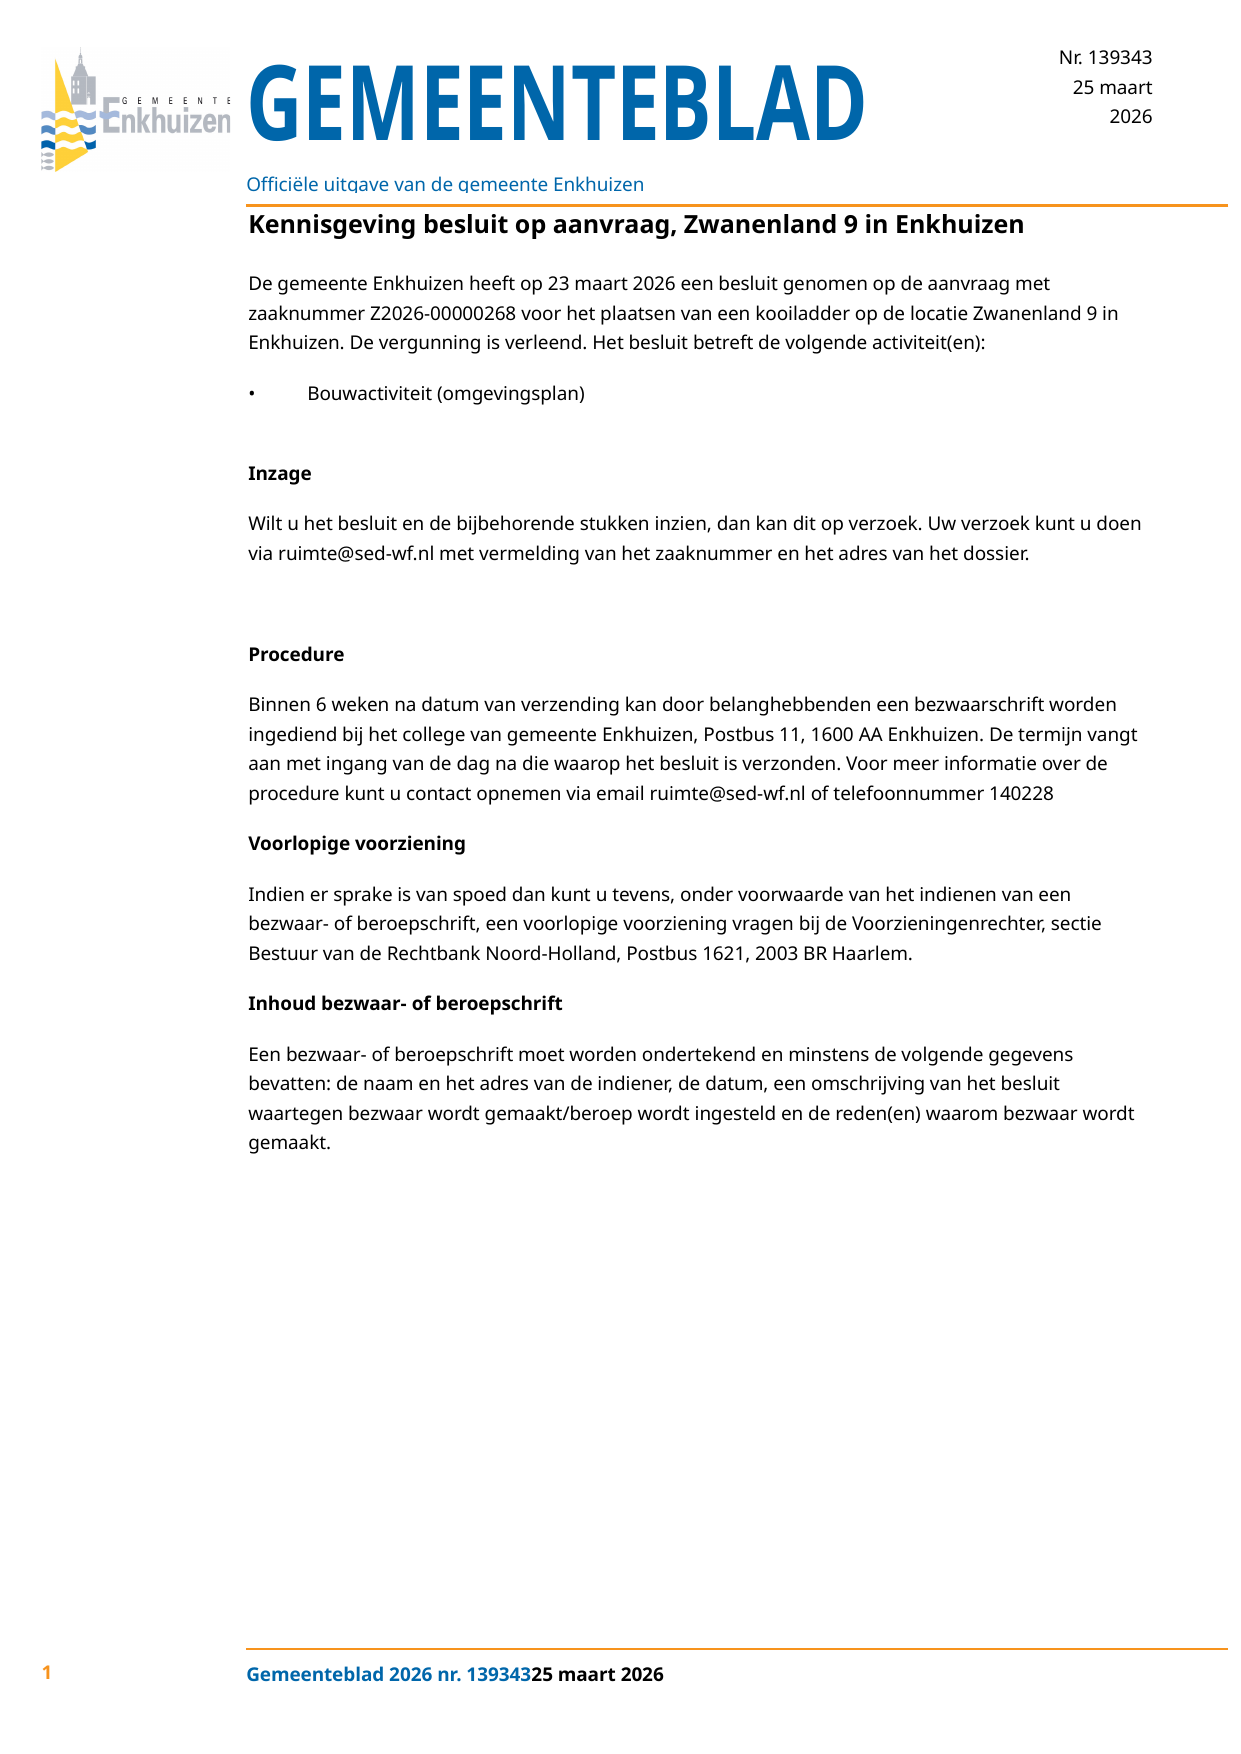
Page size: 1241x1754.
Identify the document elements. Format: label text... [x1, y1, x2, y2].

list Bouwactiviteit (omgevingsplan) [248, 380, 1152, 406]
text Inhoud bezwaar- of beroepschrift [248, 990, 1152, 1016]
picture [41, 47, 231, 172]
text Binnen 6 weken na datum van verzending kan door belanghebbenden een bezwaarschrift worden ingediend bij het college van gemeente Enkhuizen, Postbus 11, 1600 AA Enkhuizen. De termijn vangt aan met ingang van de dag na die waarop het besluit is verzonden. Voor meer informatie over de procedure kunt u contact opnemen via email ruimte@sed-wf.nl of telefoonnummer 140228 [248, 691, 1152, 806]
text Procedure [248, 641, 1152, 666]
text Een bezwaar- of beroepschrift moet worden ondertekend en minstens de volgende gegevens bevatten: de naam en het adres van de indiener, de datum, een omschrijving van het besluit waartegen bezwaar wordt gemaakt/beroep wordt ingesteld en de reden(en) waarom bezwaar wordt gemaakt. [248, 1041, 1152, 1155]
text Voorlopige voorziening [248, 830, 1152, 856]
text Inzage [248, 460, 1152, 486]
text Kennisgeving besluit op aanvraag, Zwanenland 9 in Enkhuizen [248, 207, 1152, 241]
text De gemeente Enkhuizen heeft op 23 maart 2026 een besluit genomen op de aanvraag met zaaknummer Z2026-00000268 voor het plaatsen van een kooiladder op de locatie Zwanenland 9 in Enkhuizen. De vergunning is verleend. Het besluit betreft de volgende activiteit(en): [248, 270, 1152, 355]
text Wilt u het besluit en de bijbehorende stukken inzien, dan kan dit op verzoek. Uw verzoek kunt u doen via ruimte@sed-wf.nl met vermelding van het zaaknummer en het adres van het dossier. [248, 510, 1152, 566]
text Indien er sprake is van spoed dan kunt u tevens, onder voorwaarde van het indienen van een bezwaar- of beroepschrift, een voorlopige voorziening vragen bij de Voorzieningenrechter, sectie Bestuur van de Rechtbank Noord-Holland, Postbus 1621, 2003 BR Haarlem. [248, 881, 1152, 966]
